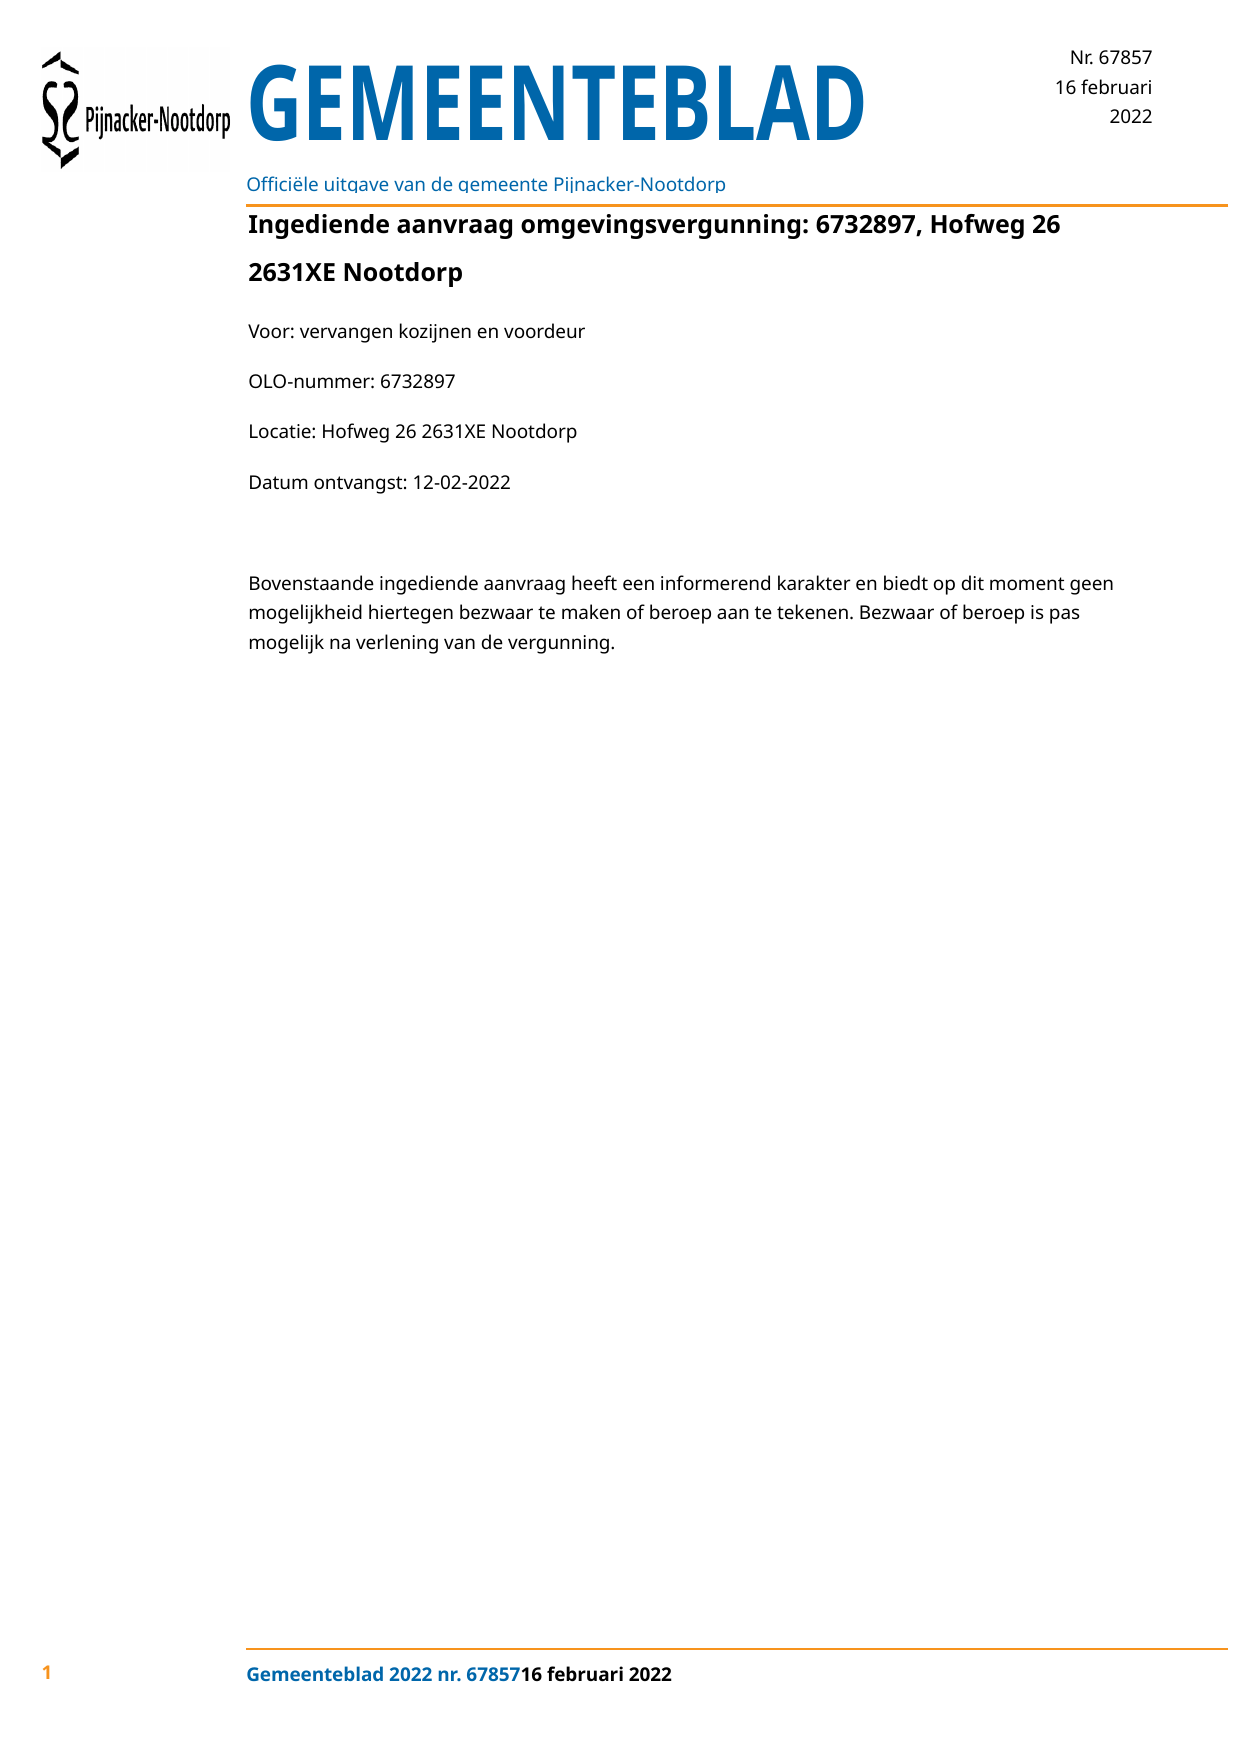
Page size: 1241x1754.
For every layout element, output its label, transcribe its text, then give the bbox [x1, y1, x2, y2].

text OLO-nummer: 6732897 [248, 368, 1152, 394]
text Voor: vervangen kozijnen en voordeur [248, 318, 1152, 344]
text Ingediende aanvraag omgevingsvergunning: 6732897, Hofweg 26 2631XE Nootdorp [248, 207, 1152, 288]
text Bovenstaande ingediende aanvraag heeft een informerend karakter en biedt op dit moment geen mogelijkheid hiertegen bezwaar te maken of beroep aan te tekenen. Bezwaar of beroep is pas mogelijk na verlening van de vergunning. [248, 570, 1152, 655]
text Locatie: Hofweg 26 2631XE Nootdorp [248, 419, 1152, 444]
picture [41, 47, 231, 172]
text Datum ontvangst: 12-02-2022 [248, 469, 1152, 495]
